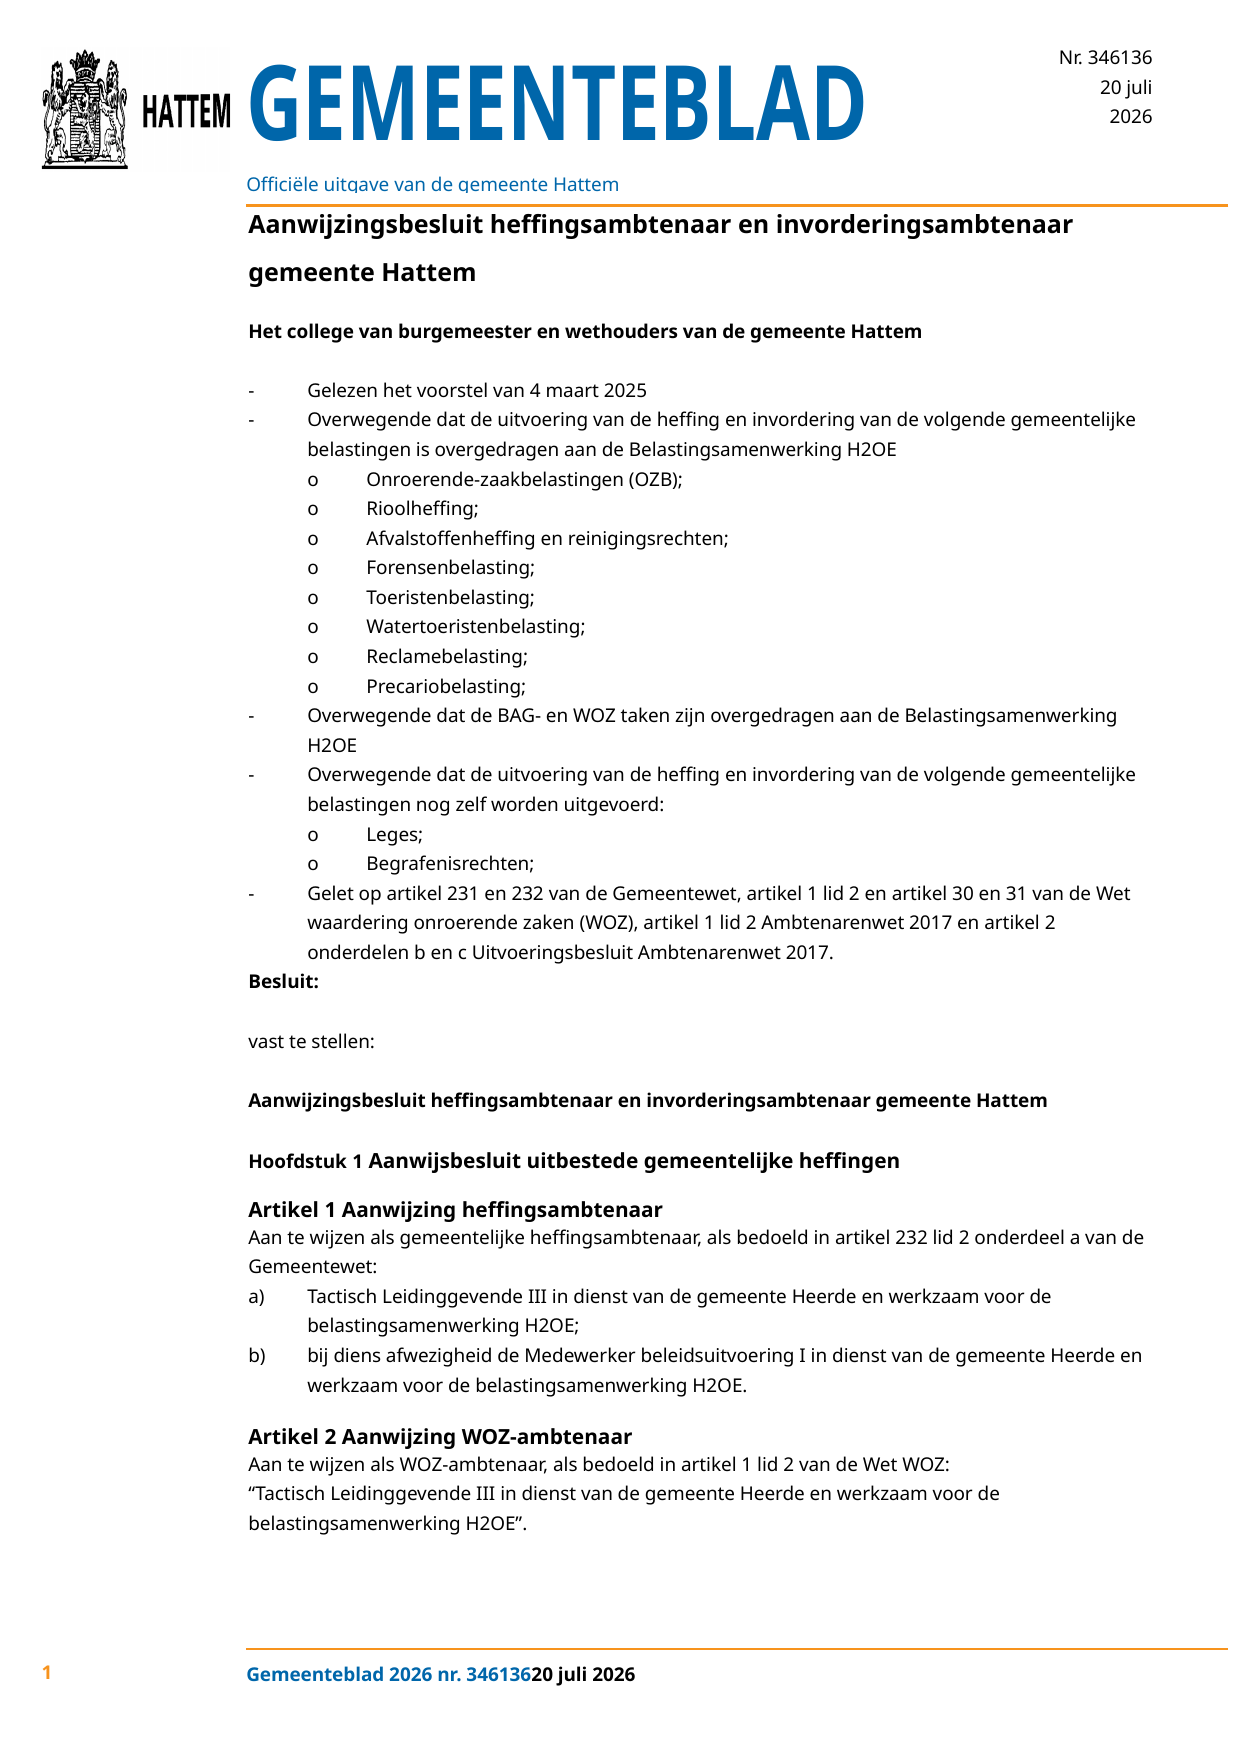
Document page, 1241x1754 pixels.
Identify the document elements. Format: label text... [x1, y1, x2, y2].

text vast te stellen: [248, 1028, 1152, 1054]
list Gelet op artikel 231 en 232 van de Gemeentewet, artikel 1 lid 2 en artikel 30 en 31 van de Wet waardering onroerende zaken (WOZ), artikel 1 lid 2 Ambtenarenwet 2017 en artikel 2 onderdelen b en c Uitvoeringsbesluit Ambtenarenwet 2017. [248, 880, 1152, 965]
list Precariobelasting; [307, 673, 1152, 699]
text Aanwijzingsbesluit heffingsambtenaar en invorderingsambtenaar gemeente Hattem [248, 1087, 1152, 1113]
list Overwegende dat de BAG- en WOZ taken zijn overgedragen aan de Belastingsamenwerking H2OE [248, 702, 1152, 758]
list Overwegende dat de uitvoering van de heffing en invordering van de volgende gemeentelijke belastingen is overgedragen aan de Belastingsamenwerking H2OE [248, 407, 1152, 462]
list Watertoeristenbelasting; [307, 614, 1152, 639]
list Gelezen het voorstel van 4 maart 2025 [248, 377, 1152, 403]
text Besluit: [248, 969, 1152, 994]
list Toeristenbelasting; [307, 584, 1152, 610]
list Reclamebelasting; [307, 643, 1152, 669]
text Artikel 2 Aanwijzing WOZ-ambtenaar [248, 1422, 1152, 1451]
list Overwegende dat de uitvoering van de heffing en invordering van de volgende gemeentelijke belastingen nog zelf worden uitgevoerd: [248, 762, 1152, 817]
list Tactisch Leidinggevende III in dienst van de gemeente Heerde en werkzaam voor de belastingsamenwerking H2OE; [248, 1283, 1152, 1338]
text Aan te wijzen als gemeentelijke heffingsambtenaar, als bedoeld in artikel 232 lid 2 onderdeel a van de Gemeentewet: [248, 1224, 1152, 1279]
text Aan te wijzen als WOZ-ambtenaar, als bedoeld in artikel 1 lid 2 van de Wet WOZ: [248, 1451, 1152, 1476]
list Begrafenisrechten; [307, 850, 1152, 876]
text Artikel 1 Aanwijzing heffingsambtenaar [248, 1196, 1152, 1224]
list Afvalstoffenheffing en reinigingsrechten; [307, 525, 1152, 551]
text Aanwijzingsbesluit heffingsambtenaar en invorderingsambtenaar gemeente Hattem [248, 207, 1152, 288]
text “Tactisch Leidinggevende III in dienst van de gemeente Heerde en werkzaam voor de belastingsamenwerking H2OE”. [248, 1480, 1152, 1536]
list Forensenbelasting; [307, 554, 1152, 580]
text Hoofdstuk 1 Aanwijsbesluit uitbestede gemeentelijke heffingen [248, 1146, 1152, 1175]
list Onroerende-zaakbelastingen (OZB); [307, 466, 1152, 492]
text Het college van burgemeester en wethouders van de gemeente Hattem [248, 318, 1152, 344]
picture [41, 47, 231, 172]
list Leges; [307, 821, 1152, 847]
list Rioolheffing; [307, 495, 1152, 521]
list bij diens afwezigheid de Medewerker beleidsuitvoering I in dienst van de gemeente Heerde en werkzaam voor de belastingsamenwerking H2OE. [248, 1342, 1152, 1398]
